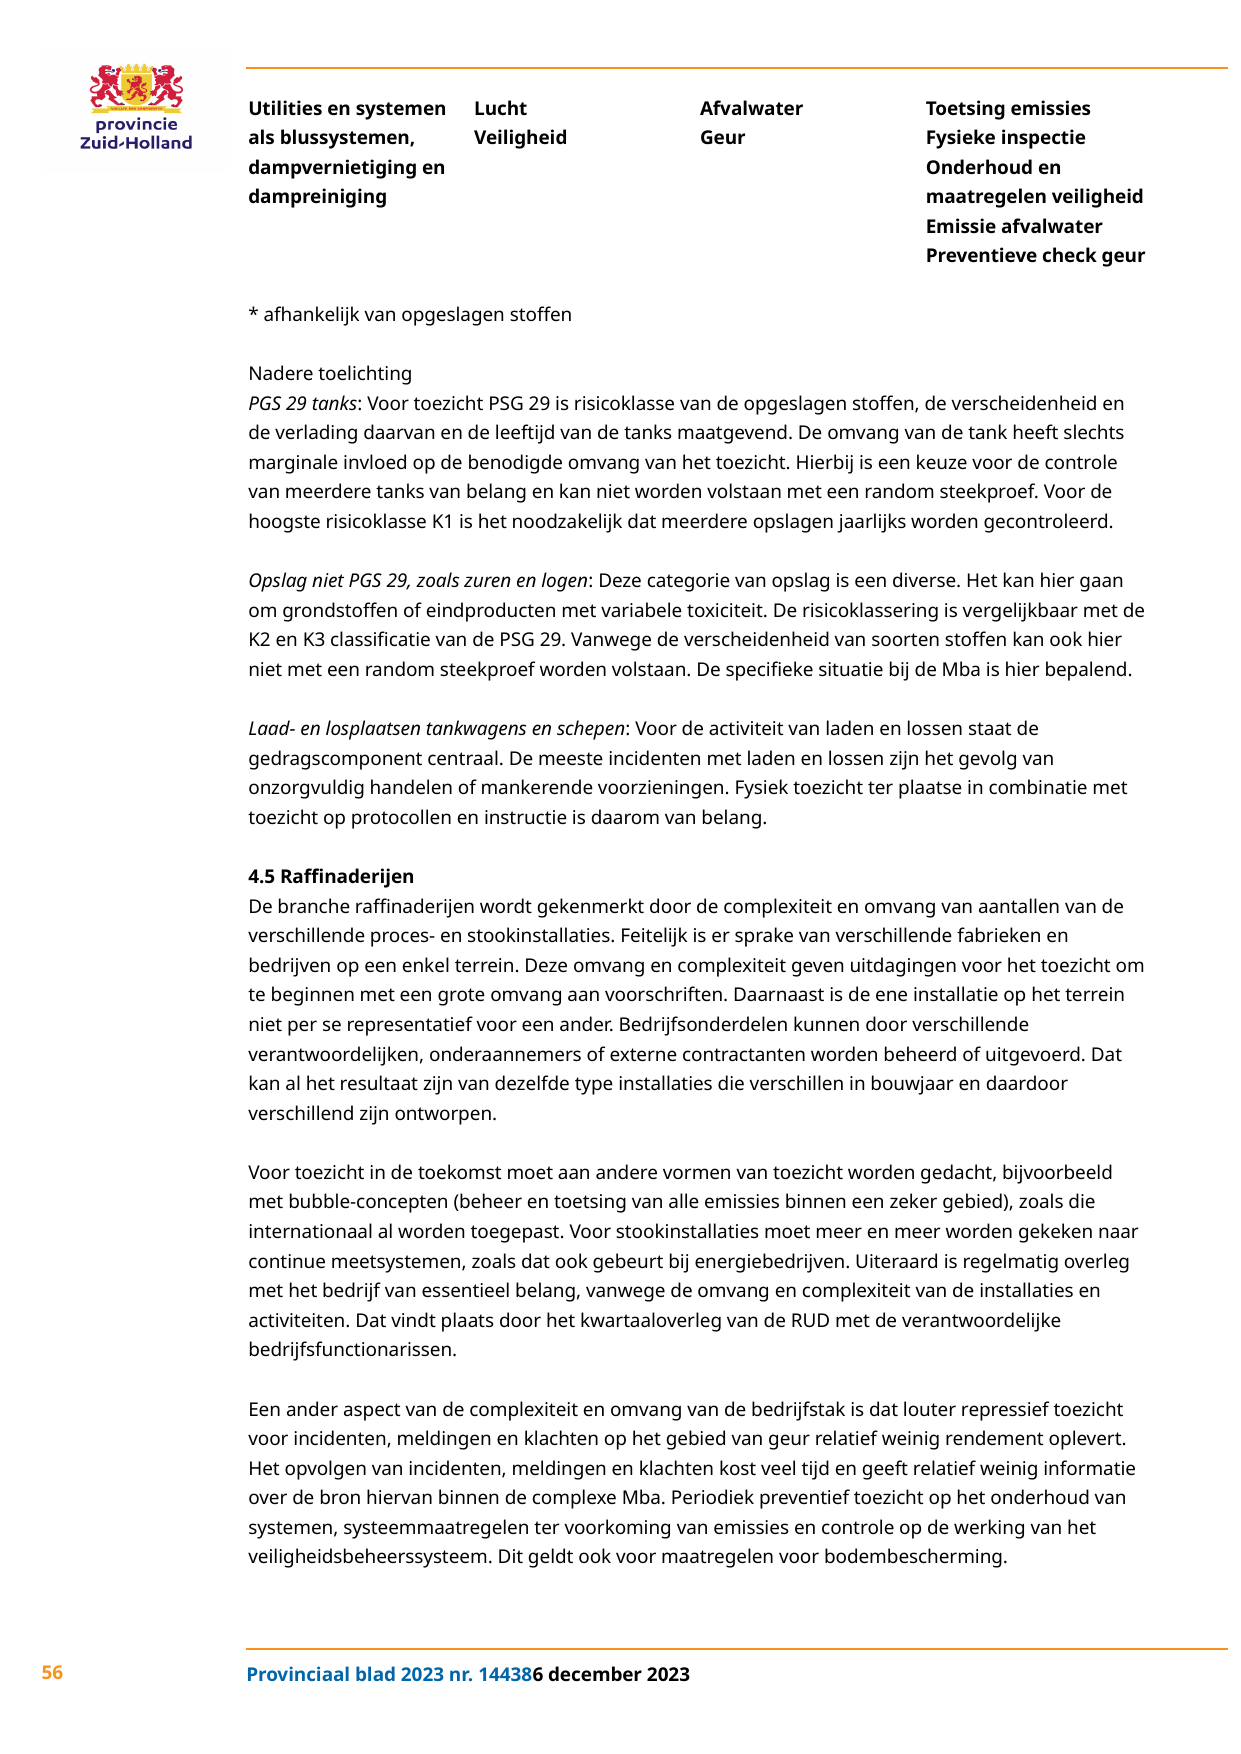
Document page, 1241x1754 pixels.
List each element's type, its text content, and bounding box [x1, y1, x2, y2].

table_cell Utilities en systemen als blussystemen, dampvernietiging en dampreiniging [248, 95, 474, 268]
text De branche raffinaderijen wordt gekenmerkt door de complexiteit en omvang van aantallen van de verschillende proces- en stookinstallaties. Feitelijk is er sprake van verschillende fabrieken en bedrijven op een enkel terrein. Deze omvang en complexiteit geven uitdagingen voor het toezicht om te beginnen met een grote omvang aan voorschriften. Daarnaast is de ene installatie op het terrein niet per se representatief voor een ander. Bedrijfsonderdelen kunnen door verschillende verantwoordelijken, onderaannemers of externe contractanten worden beheerd of uitgevoerd. Dat kan al het resultaat zijn van dezelfde type installaties die verschillen in bouwjaar en daardoor verschillend zijn ontworpen. [248, 893, 1152, 1126]
text Voor toezicht in de toekomst moet aan andere vormen van toezicht worden gedacht, bijvoorbeeld met bubble-concepten (beheer en toetsing van alle emissies binnen een zeker gebied), zoals die internationaal al worden toegepast. Voor stookinstallaties moet meer en meer worden gekeken naar continue meetsystemen, zoals dat ook gebeurt bij energiebedrijven. Uiteraard is regelmatig overleg met het bedrijf van essentieel belang, vanwege de omvang en complexiteit van de installaties en activiteiten. Dat vindt plaats door het kwartaaloverleg van de RUD met de verantwoordelijke bedrijfsfunctionarissen. [248, 1159, 1152, 1362]
text Een ander aspect van de complexiteit en omvang van de bedrijfstak is dat louter repressief toezicht voor incidenten, meldingen en klachten op het gebied van geur relatief weinig rendement oplevert. Het opvolgen van incidenten, meldingen en klachten kost veel tijd en geeft relatief weinig informatie over de bron hiervan binnen de complexe Mba. Periodiek preventief toezicht op het onderhoud van systemen, systeemmaatregelen ter voorkoming van emissies en controle op de werking van het veiligheidsbeheerssysteem. Dit geldt ook voor maatregelen voor bodembescherming. [248, 1396, 1152, 1569]
table_cell Afvalwater Geur [700, 95, 926, 268]
text Nadere toelichting [248, 360, 1152, 386]
text PGS 29 tanks: Voor toezicht PSG 29 is risicoklasse van de opgeslagen stoffen, de verscheidenheid en de verlading daarvan en de leeftijd van de tanks maatgevend. De omvang van de tank heeft slechts marginale invloed op de benodigde omvang van het toezicht. Hierbij is een keuze voor de controle van meerdere tanks van belang en kan niet worden volstaan met een random steekproef. Voor de hoogste risicoklasse K1 is het noodzakelijk dat meerdere opslagen jaarlijks worden gecontroleerd. [248, 390, 1152, 534]
text * afhankelijk van opgeslagen stoffen [248, 301, 1152, 327]
text 4.5 Raffinaderijen [248, 863, 1152, 889]
picture [41, 47, 231, 172]
table_cell Toetsing emissies Fysieke inspectie Onderhoud en maatregelen veiligheid Emissie afvalwater Preventieve check geur [926, 95, 1152, 268]
text Opslag niet PGS 29, zoals zuren en logen: Deze categorie van opslag is een diverse. Het kan hier gaan om grondstoffen of eindproducten met variabele toxiciteit. De risicoklassering is vergelijkbaar met de K2 en K3 classificatie van de PSG 29. Vanwege de verscheidenheid van soorten stoffen kan ook hier niet met een random steekproef worden volstaan. De specifieke situatie bij de Mba is hier bepalend. [248, 567, 1152, 682]
text Laad- en losplaatsen tankwagens en schepen: Voor de activiteit van laden en lossen staat de gedragscomponent centraal. De meeste incidenten met laden en lossen zijn het gevolg van onzorgvuldig handelen of mankerende voorzieningen. Fysiek toezicht ter plaatse in combinatie met toezicht op protocollen en instructie is daarom van belang. [248, 715, 1152, 830]
table_cell Lucht Veiligheid [474, 95, 700, 268]
